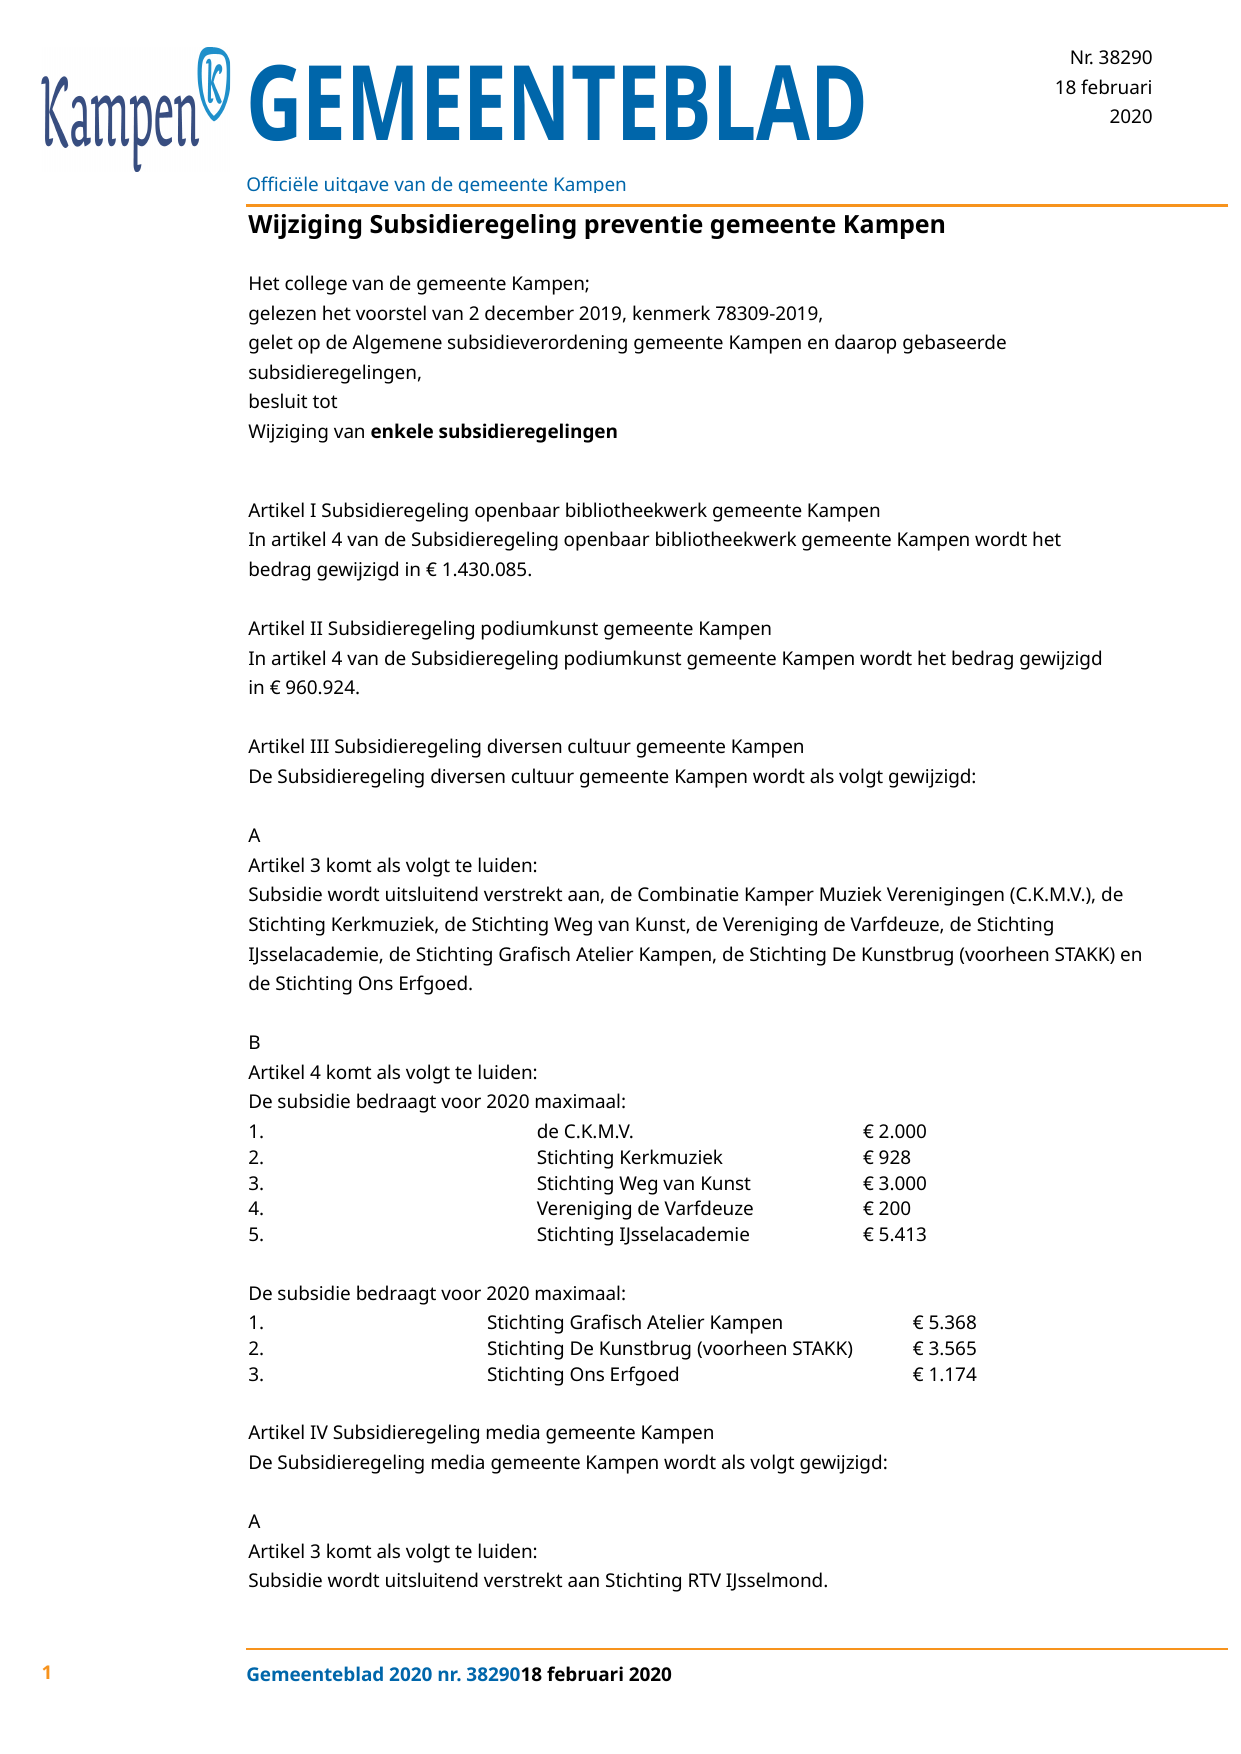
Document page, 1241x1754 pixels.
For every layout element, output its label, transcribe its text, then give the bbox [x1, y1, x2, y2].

text In artikel 4 van de Subsidieregeling podiumkunst gemeente Kampen wordt het bedrag gewijzigd [248, 645, 1152, 671]
text Subsidie wordt uitsluitend verstrekt aan Stichting RTV IJsselmond. [248, 1567, 1152, 1593]
text Artikel 3 komt als volgt te luiden: [248, 1538, 1152, 1564]
text B [248, 1029, 1152, 1055]
text gelet op de Algemene subsidieverordening gemeente Kampen en daarop gebaseerde subsidieregelingen, [248, 329, 1152, 385]
text De Subsidieregeling diversen cultuur gemeente Kampen wordt als volgt gewijzigd: [248, 763, 1152, 789]
text bedrag gewijzigd in € 1.430.085. [248, 556, 1152, 582]
table_header 1. [248, 1310, 487, 1335]
text A [248, 1508, 1152, 1534]
table_cell Stichting IJsselacademie [537, 1221, 863, 1247]
text in € 960.924. [248, 674, 1152, 700]
text gelezen het voorstel van 2 december 2019, kenmerk 78309-2019, [248, 300, 1152, 326]
text Subsidie wordt uitsluitend verstrekt aan, de Combinatie Kamper Muziek Verenigingen (C.K.M.V.), de Stichting Kerkmuziek, de Stichting Weg van Kunst, de Vereniging de Varfdeuze, de Stichting IJsselacademie, de Stichting Grafisch Atelier Kampen, de Stichting De Kunstbrug (voorheen STAKK) en de Stichting Ons Erfgoed. [248, 882, 1152, 996]
table_header € 2.000 [863, 1119, 1152, 1144]
text Artikel I Subsidieregeling openbaar bibliotheekwerk gemeente Kampen [248, 497, 1152, 523]
text Wijziging van enkele subsidieregelingen [248, 418, 1152, 444]
table_cell Stichting Kerkmuziek [537, 1144, 863, 1170]
table_header € 5.368 [913, 1310, 1152, 1335]
table_cell Stichting Weg van Kunst [537, 1170, 863, 1196]
text Artikel 3 komt als volgt te luiden: [248, 852, 1152, 878]
table_header 1. [248, 1119, 537, 1144]
text Wijziging Subsidieregeling preventie gemeente Kampen [248, 207, 1152, 241]
text De subsidie bedraagt voor 2020 maximaal: [248, 1280, 1152, 1306]
text In artikel 4 van de Subsidieregeling openbaar bibliotheekwerk gemeente Kampen wordt het [248, 527, 1152, 552]
table_cell € 928 [863, 1144, 1152, 1170]
table_cell € 3.000 [863, 1170, 1152, 1196]
table_cell 3. [248, 1170, 537, 1196]
text De Subsidieregeling media gemeente Kampen wordt als volgt gewijzigd: [248, 1449, 1152, 1475]
picture [41, 47, 231, 172]
table_header Stichting Grafisch Atelier Kampen [487, 1310, 913, 1335]
table_cell € 5.413 [863, 1221, 1152, 1247]
table_cell € 1.174 [913, 1361, 1152, 1387]
table_cell € 200 [863, 1196, 1152, 1221]
table_cell 5. [248, 1221, 537, 1247]
table_cell 3. [248, 1361, 487, 1387]
table_cell Vereniging de Varfdeuze [537, 1196, 863, 1221]
text Artikel II Subsidieregeling podiumkunst gemeente Kampen [248, 615, 1152, 641]
table_cell Stichting De Kunstbrug (voorheen STAKK) [487, 1335, 913, 1361]
text besluit tot [248, 389, 1152, 414]
text A [248, 822, 1152, 848]
table_cell 2. [248, 1335, 487, 1361]
table_cell Stichting Ons Erfgoed [487, 1361, 913, 1387]
text Artikel 4 komt als volgt te luiden: [248, 1059, 1152, 1085]
text De subsidie bedraagt voor 2020 maximaal: [248, 1089, 1152, 1114]
text Artikel IV Subsidieregeling media gemeente Kampen [248, 1419, 1152, 1445]
text Het college van de gemeente Kampen; [248, 270, 1152, 296]
table_header de C.K.M.V. [537, 1119, 863, 1144]
table_cell € 3.565 [913, 1335, 1152, 1361]
table_cell 2. [248, 1144, 537, 1170]
text Artikel III Subsidieregeling diversen cultuur gemeente Kampen [248, 734, 1152, 759]
table_cell 4. [248, 1196, 537, 1221]
